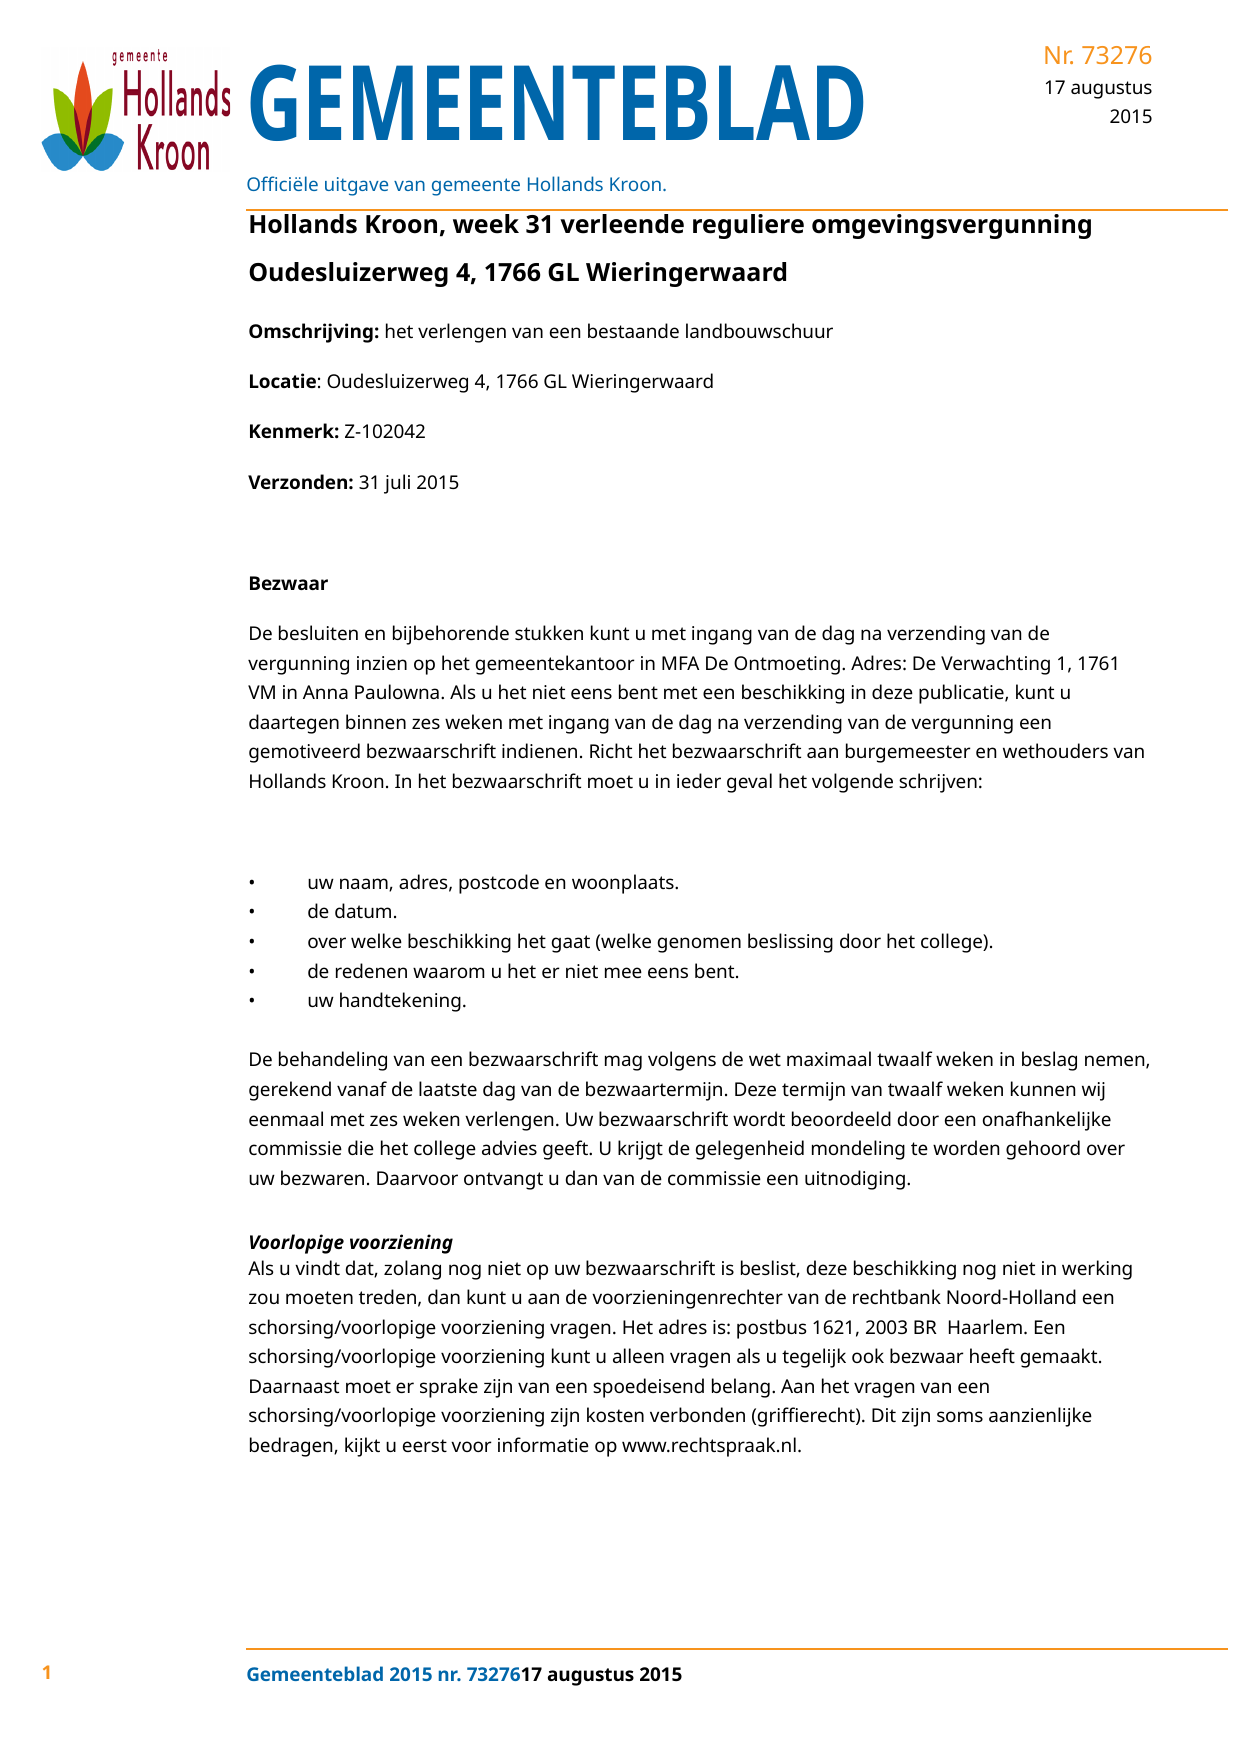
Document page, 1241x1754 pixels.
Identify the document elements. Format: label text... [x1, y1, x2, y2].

picture [41, 47, 231, 172]
list de datum. [248, 899, 1152, 924]
list uw handtekening. [248, 987, 1152, 1013]
text Als u vindt dat, zolang nog niet op uw bezwaarschrift is beslist, deze beschikking nog niet in werking zou moeten treden, dan kunt u aan de voorzieningenrechter van de rechtbank Noord-Holland een schorsing/voorlopige voorziening vragen. Het adres is: postbus 1621, 2003 BR Haarlem. Een schorsing/voorlopige voorziening kunt u alleen vragen als u tegelijk ook bezwaar heeft gemaakt. Daarnaast moet er sprake zijn van een spoedeisend belang. Aan het vragen van een schorsing/voorlopige voorziening zijn kosten verbonden (griffierecht). Dit zijn soms aanzienlijke bedragen, kijkt u eerst voor informatie op www.rechtspraak.nl. [248, 1255, 1152, 1458]
text Bezwaar [248, 570, 1152, 596]
text Omschrijving: het verlengen van een bestaande landbouwschuur [248, 318, 1152, 344]
list uw naam, adres, postcode en woonplaats. [248, 869, 1152, 895]
list over welke beschikking het gaat (welke genomen beslissing door het college). [248, 928, 1152, 954]
text Voorlopige voorziening [248, 1229, 1152, 1255]
text Kenmerk: Z-102042 [248, 419, 1152, 444]
text Hollands Kroon, week 31 verleende reguliere omgevingsvergunning Oudesluizerweg 4, 1766 GL Wieringerwaard [248, 211, 1152, 288]
text Verzonden: 31 juli 2015 [248, 469, 1152, 495]
text De besluiten en bijbehorende stukken kunt u met ingang van de dag na verzending van de vergunning inzien op het gemeentekantoor in MFA De Ontmoeting. Adres: De Verwachting 1, 1761 VM in Anna Paulowna. Als u het niet eens bent met een beschikking in deze publicatie, kunt u daartegen binnen zes weken met ingang van de dag na verzending van de vergunning een gemotiveerd bezwaarschrift indienen. Richt het bezwaarschrift aan burgemeester en wethouders van Hollands Kroon. In het bezwaarschrift moet u in ieder geval het volgende schrijven: [248, 620, 1152, 794]
list de redenen waarom u het er niet mee eens bent. [248, 958, 1152, 984]
text Locatie: Oudesluizerweg 4, 1766 GL Wieringerwaard [248, 368, 1152, 394]
text De behandeling van een bezwaarschrift mag volgens de wet maximaal twaalf weken in beslag nemen, gerekend vanaf de laatste dag van de bezwaartermijn. Deze termijn van twaalf weken kunnen wij eenmaal met zes weken verlengen. Uw bezwaarschrift wordt beoordeeld door een onafhankelijke commissie die het college advies geeft. U krijgt de gelegenheid mondeling te worden gehoord over uw bezwaren. Daarvoor ontvangt u dan van de commissie een uitnodiging. [248, 1047, 1152, 1191]
